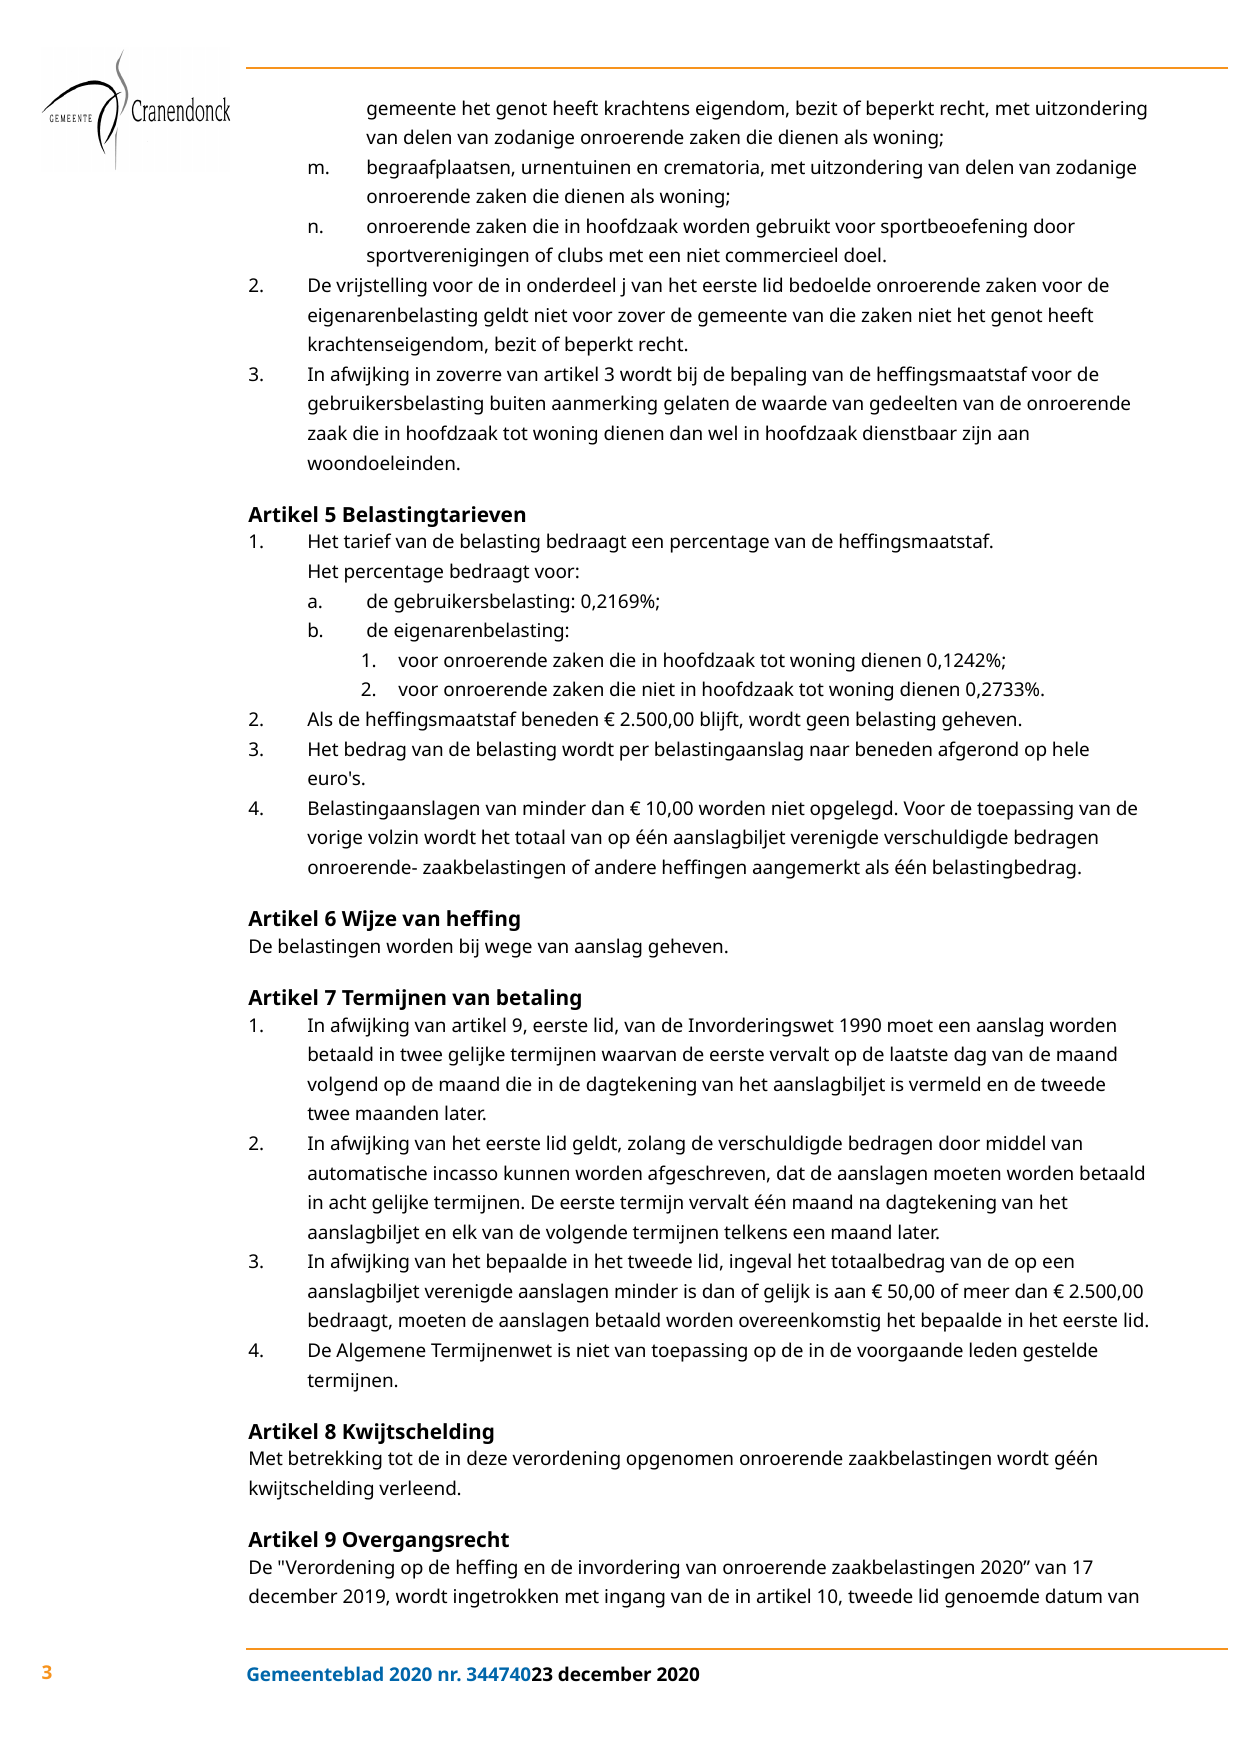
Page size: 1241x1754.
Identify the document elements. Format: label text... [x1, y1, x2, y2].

list begraafplaatsen, urnentuinen en crematoria, met uitzondering van delen van zodanige onroerende zaken die dienen als woning; [307, 154, 1152, 209]
list In afwijking van artikel 9, eerste lid, van de Invorderingswet 1990 moet een aanslag worden betaald in twee gelijke termijnen waarvan de eerste vervalt op de laatste dag van de maand volgend op de maand die in de dagtekening van het aanslagbiljet is vermeld en de tweede twee maanden later. [248, 1012, 1152, 1126]
list In afwijking van het bepaalde in het tweede lid, ingeval het totaalbedrag van de op een aanslagbiljet verenigde aanslagen minder is dan of gelijk is aan € 50,00 of meer dan € 2.500,00 bedraagt, moeten de aanslagen betaald worden overeenkomstig het bepaalde in het eerste lid. [248, 1248, 1152, 1333]
text De belastingen worden bij wege van aanslag geheven. [248, 933, 1152, 959]
list Het bedrag van de belasting wordt per belastingaanslag naar beneden afgerond op hele euro's. [248, 736, 1152, 791]
text Artikel 8 Kwijtschelding [248, 1417, 1152, 1446]
list gemeente het genot heeft krachtens eigendom, bezit of beperkt recht, met uitzondering van delen van zodanige onroerende zaken die dienen als woning; [307, 95, 1152, 150]
text Artikel 6 Wijze van heffing [248, 904, 1152, 933]
list Het percentage bedraagt voor: [248, 558, 1152, 584]
picture [41, 47, 231, 172]
text Artikel 9 Overgangsrecht [248, 1526, 1152, 1554]
list onroerende zaken die in hoofdzaak worden gebruikt voor sportbeoefening door sportverenigingen of clubs met een niet commercieel doel. [307, 213, 1152, 268]
list voor onroerende zaken die niet in hoofdzaak tot woning dienen 0,2733%. [361, 677, 1152, 702]
text De "Verordening op de heffing en de invordering van onroerende zaakbelastingen 2020” van 17 december 2019, wordt ingetrokken met ingang van de in artikel 10, tweede lid genoemde datum van [248, 1554, 1152, 1609]
text Met betrekking tot de in deze verordening opgenomen onroerende zaakbelastingen wordt géén kwijtschelding verleend. [248, 1446, 1152, 1501]
list Als de heffingsmaatstaf beneden € 2.500,00 blijft, wordt geen belasting geheven. [248, 706, 1152, 732]
list voor onroerende zaken die in hoofdzaak tot woning dienen 0,1242%; [361, 647, 1152, 673]
list Het tarief van de belasting bedraagt een percentage van de heffingsmaatstaf. [248, 529, 1152, 554]
list de eigenarenbelasting: [307, 617, 1152, 643]
text Artikel 7 Termijnen van betaling [248, 983, 1152, 1012]
list De Algemene Termijnenwet is niet van toepassing op de in de voorgaande leden gestelde termijnen. [248, 1337, 1152, 1392]
list Belastingaanslagen van minder dan € 10,00 worden niet opgelegd. Voor de toepassing van de vorige volzin wordt het totaal van op één aanslagbiljet verenigde verschuldigde bedragen onroerende- zaakbelastingen of andere heffingen aangemerkt als één belastingbedrag. [248, 795, 1152, 880]
list In afwijking van het eerste lid geldt, zolang de verschuldigde bedragen door middel van automatische incasso kunnen worden afgeschreven, dat de aanslagen moeten worden betaald in acht gelijke termijnen. De eerste termijn vervalt één maand na dagtekening van het aanslagbiljet en elk van de volgende termijnen telkens een maand later. [248, 1130, 1152, 1244]
list In afwijking in zoverre van artikel 3 wordt bij de bepaling van de heffingsmaatstaf voor de gebruikersbelasting buiten aanmerking gelaten de waarde van gedeelten van de onroerende zaak die in hoofdzaak tot woning dienen dan wel in hoofdzaak dienstbaar zijn aan woondoeleinden. [248, 361, 1152, 476]
list De vrijstelling voor de in onderdeel j van het eerste lid bedoelde onroerende zaken voor de eigenarenbelasting geldt niet voor zover de gemeente van die zaken niet het genot heeft krachtenseigendom, bezit of beperkt recht. [248, 272, 1152, 357]
text Artikel 5 Belastingtarieven [248, 500, 1152, 529]
list de gebruikersbelasting: 0,2169%; [307, 588, 1152, 613]
